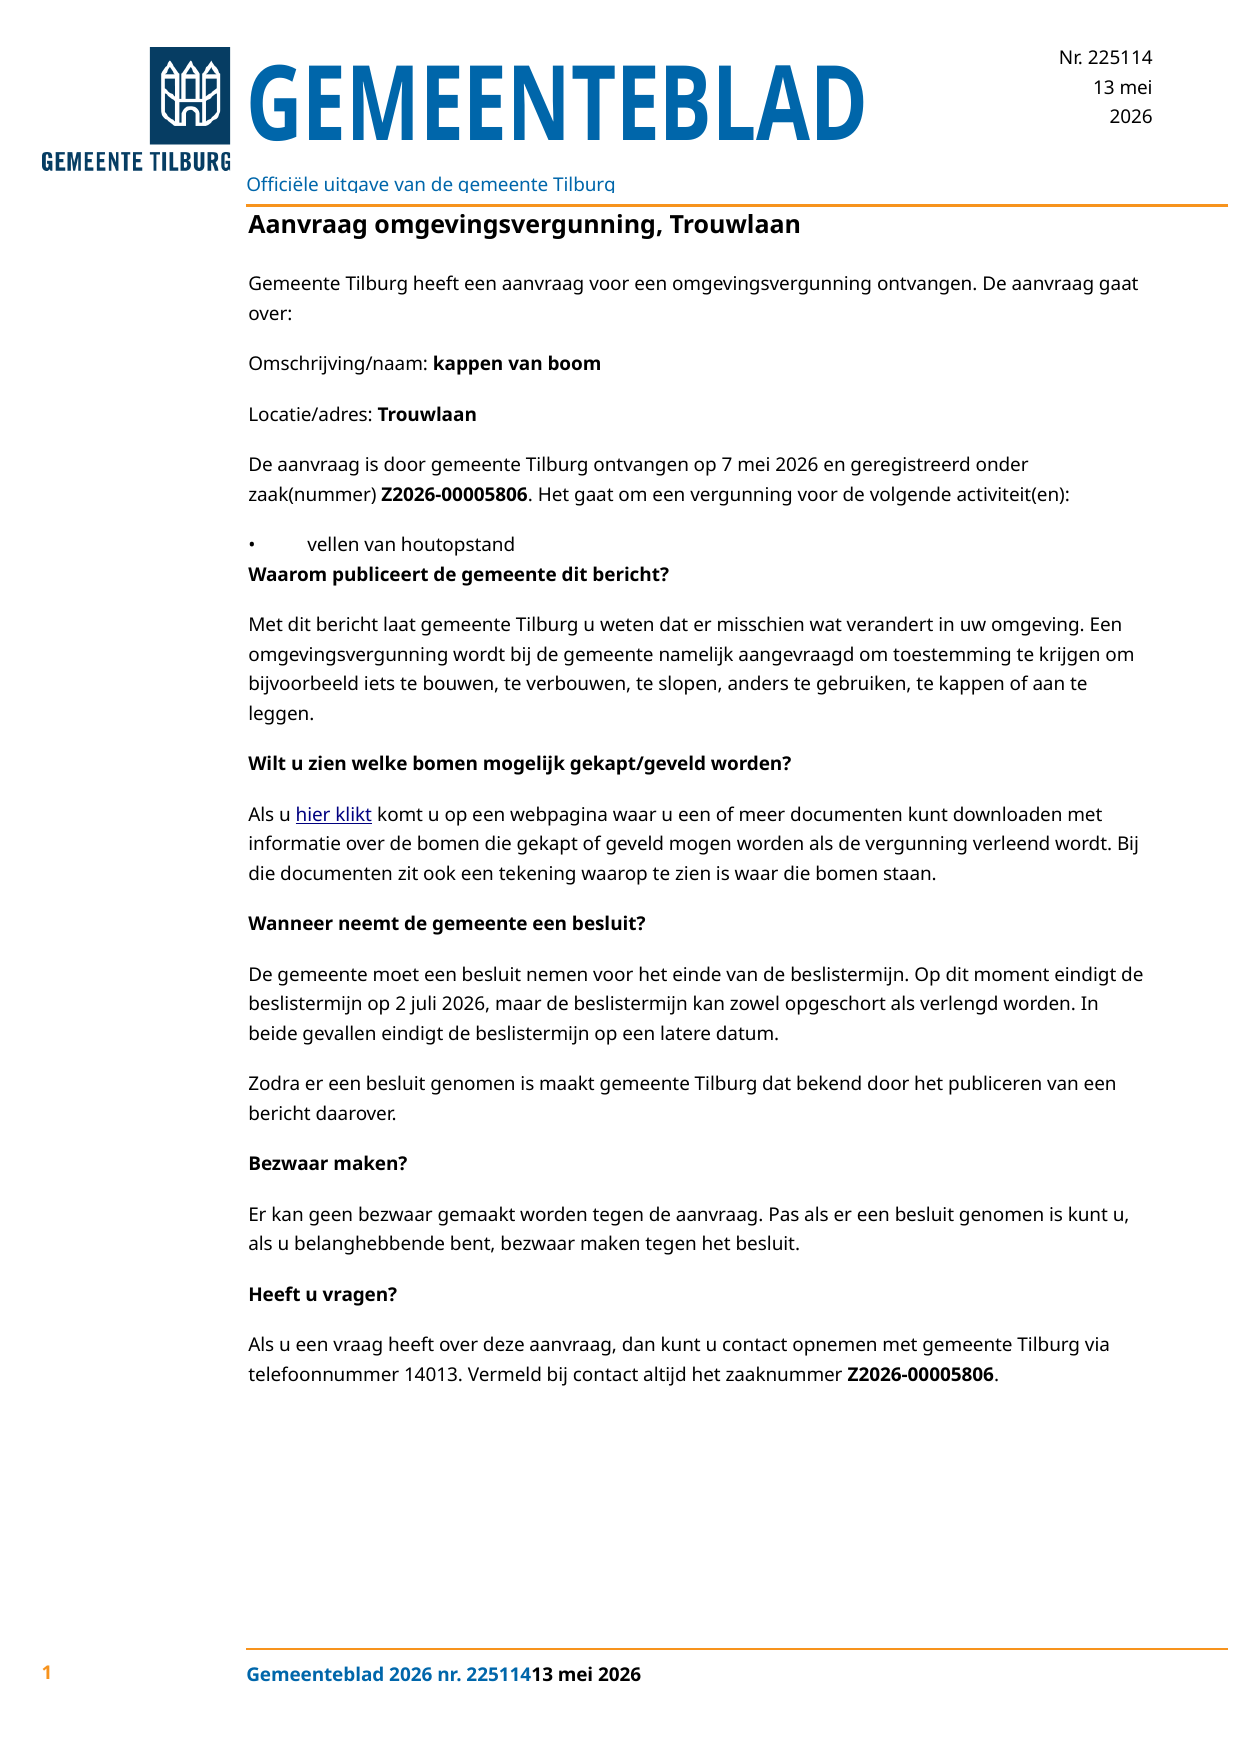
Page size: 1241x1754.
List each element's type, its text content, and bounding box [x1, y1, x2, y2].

text Als u hier klikt komt u op een webpagina waar u een of meer documenten kunt downloaden met informatie over de bomen die gekapt of geveld mogen worden als de vergunning verleend wordt. Bij die documenten zit ook een tekening waarop te zien is waar die bomen staan. [248, 801, 1152, 886]
picture [41, 47, 231, 172]
text Gemeente Tilburg heeft een aanvraag voor een omgevingsvergunning ontvangen. De aanvraag gaat over: [248, 270, 1152, 326]
text Als u een vraag heeft over deze aanvraag, dan kunt u contact opnemen met gemeente Tilburg via telefoonnummer 14013. Vermeld bij contact altijd het zaaknummer Z2026-00005806. [248, 1331, 1152, 1386]
text Wilt u zien welke bomen mogelijk gekapt/geveld worden? [248, 750, 1152, 776]
text Zodra er een besluit genomen is maakt gemeente Tilburg dat bekend door het publiceren van een bericht daarover. [248, 1070, 1152, 1126]
text De gemeente moet een besluit nemen voor het einde van de beslistermijn. Op dit moment eindigt de beslistermijn op 2 juli 2026, maar de beslistermijn kan zowel opgeschort als verlengd worden. In beide gevallen eindigt de beslistermijn op een latere datum. [248, 961, 1152, 1046]
text Waarom publiceert de gemeente dit bericht? [248, 561, 1152, 586]
text Heeft u vragen? [248, 1281, 1152, 1306]
text Er kan geen bezwaar gemaakt worden tegen de aanvraag. Pas als er een besluit genomen is kunt u, als u belanghebbende bent, bezwaar maken tegen het besluit. [248, 1201, 1152, 1256]
text Bezwaar maken? [248, 1150, 1152, 1176]
text Wanneer neemt de gemeente een besluit? [248, 910, 1152, 936]
text Locatie/adres: Trouwlaan [248, 401, 1152, 426]
text Omschrijving/naam: kappen van boom [248, 350, 1152, 376]
list vellen van houtopstand [248, 531, 1152, 557]
text Met dit bericht laat gemeente Tilburg u weten dat er misschien wat verandert in uw omgeving. Een omgevingsvergunning wordt bij de gemeente namelijk aangevraagd om toestemming te krijgen om bijvoorbeeld iets te bouwen, te verbouwen, te slopen, anders te gebruiken, te kappen of aan te leggen. [248, 611, 1152, 726]
text Aanvraag omgevingsvergunning, Trouwlaan [248, 207, 1152, 241]
text De aanvraag is door gemeente Tilburg ontvangen op 7 mei 2026 en geregistreerd onder zaak(nummer) Z2026-00005806. Het gaat om een vergunning voor de volgende activiteit(en): [248, 451, 1152, 506]
